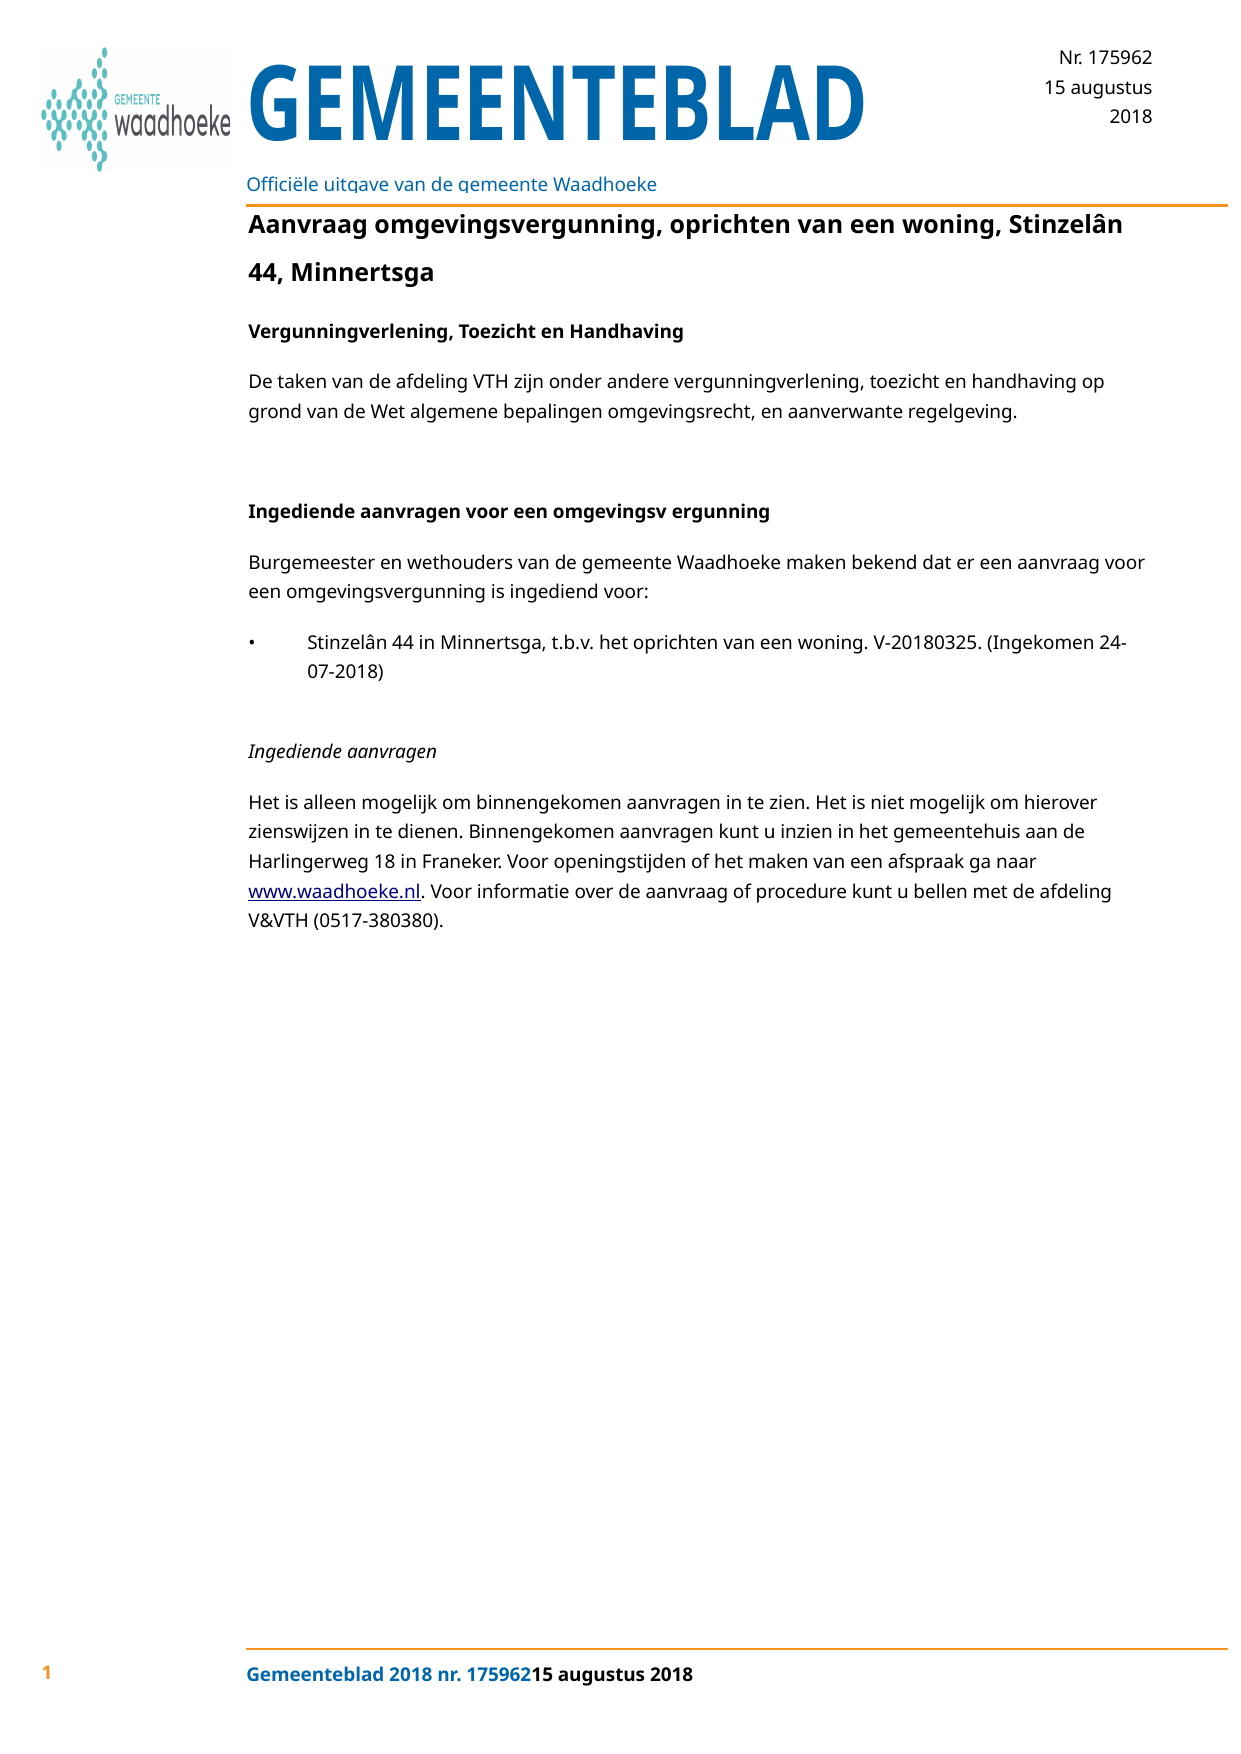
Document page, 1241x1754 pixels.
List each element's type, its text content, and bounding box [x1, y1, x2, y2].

text Burgemeester en wethouders van de gemeente Waadhoeke maken bekend dat er een aanvraag voor een omgevingsvergunning is ingediend voor: [248, 549, 1152, 604]
text Het is alleen mogelijk om binnengekomen aanvragen in te zien. Het is niet mogelijk om hierover zienswijzen in te dienen. Binnengekomen aanvragen kunt u inzien in het gemeentehuis aan de Harlingerweg 18 in Franeker. Voor openingstijden of het maken van een afspraak ga naar www.waadhoeke.nl. Voor informatie over de aanvraag of procedure kunt u bellen met de afdeling V&VTH (0517-380380). [248, 789, 1152, 933]
text De taken van de afdeling VTH zijn onder andere vergunningverlening, toezicht en handhaving op grond van de Wet algemene bepalingen omgevingsrecht, en aanverwante regelgeving. [248, 368, 1152, 424]
text Ingediende aanvragen [248, 739, 1152, 764]
picture [41, 47, 231, 172]
text Vergunningverlening, Toezicht en Handhaving [248, 318, 1152, 344]
text Aanvraag omgevingsvergunning, oprichten van een woning, Stinzelân 44, Minnertsga [248, 207, 1152, 288]
text Ingediende aanvragen voor een omgevingsv ergunning [248, 499, 1152, 524]
list Stinzelân 44 in Minnertsga, t.b.v. het oprichten van een woning. V-20180325. (Ingekomen 24-07-2018) [248, 629, 1152, 684]
